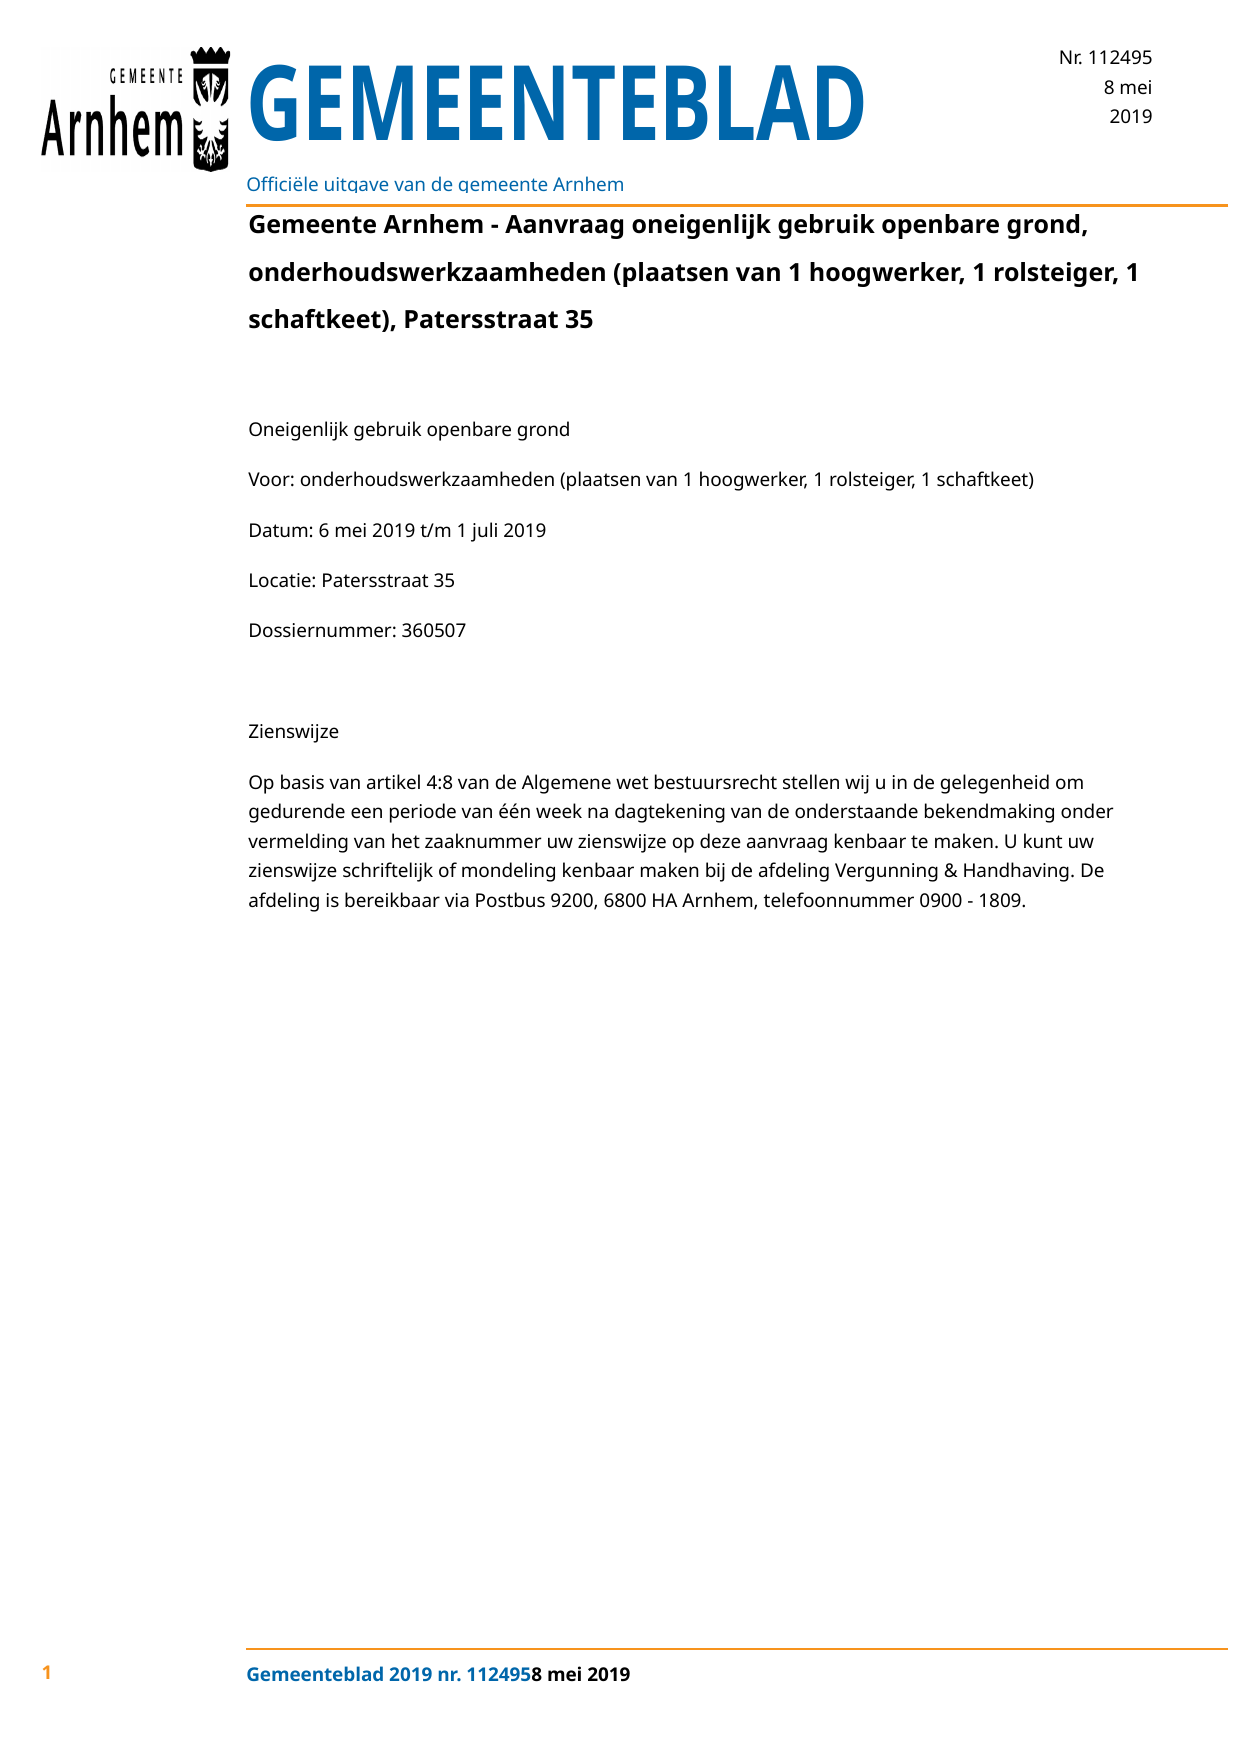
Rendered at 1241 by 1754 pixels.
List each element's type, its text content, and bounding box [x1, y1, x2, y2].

text Datum: 6 mei 2019 t/m 1 juli 2019 [248, 517, 1152, 542]
text Oneigenlijk gebruik openbare grond [248, 416, 1152, 442]
text Op basis van artikel 4:8 van de Algemene wet bestuursrecht stellen wij u in de gelegenheid om gedurende een periode van één week na dagtekening van de onderstaande bekendmaking onder vermelding van het zaaknummer uw zienswijze op deze aanvraag kenbaar te maken. U kunt uw zienswijze schriftelijk of mondeling kenbaar maken bij de afdeling Vergunning & Handhaving. De afdeling is bereikbaar via Postbus 9200, 6800 HA Arnhem, telefoonnummer 0900 - 1809. [248, 769, 1152, 913]
text Locatie: Patersstraat 35 [248, 567, 1152, 593]
text Gemeente Arnhem - Aanvraag oneigenlijk gebruik openbare grond, onderhoudswerkzaamheden (plaatsen van 1 hoogwerker, 1 rolsteiger, 1 schaftkeet), Patersstraat 35 [248, 207, 1152, 336]
picture [41, 47, 231, 172]
text Dossiernummer: 360507 [248, 618, 1152, 643]
text Voor: onderhoudswerkzaamheden (plaatsen van 1 hoogwerker, 1 rolsteiger, 1 schaftkeet) [248, 466, 1152, 492]
text Zienswijze [248, 718, 1152, 744]
